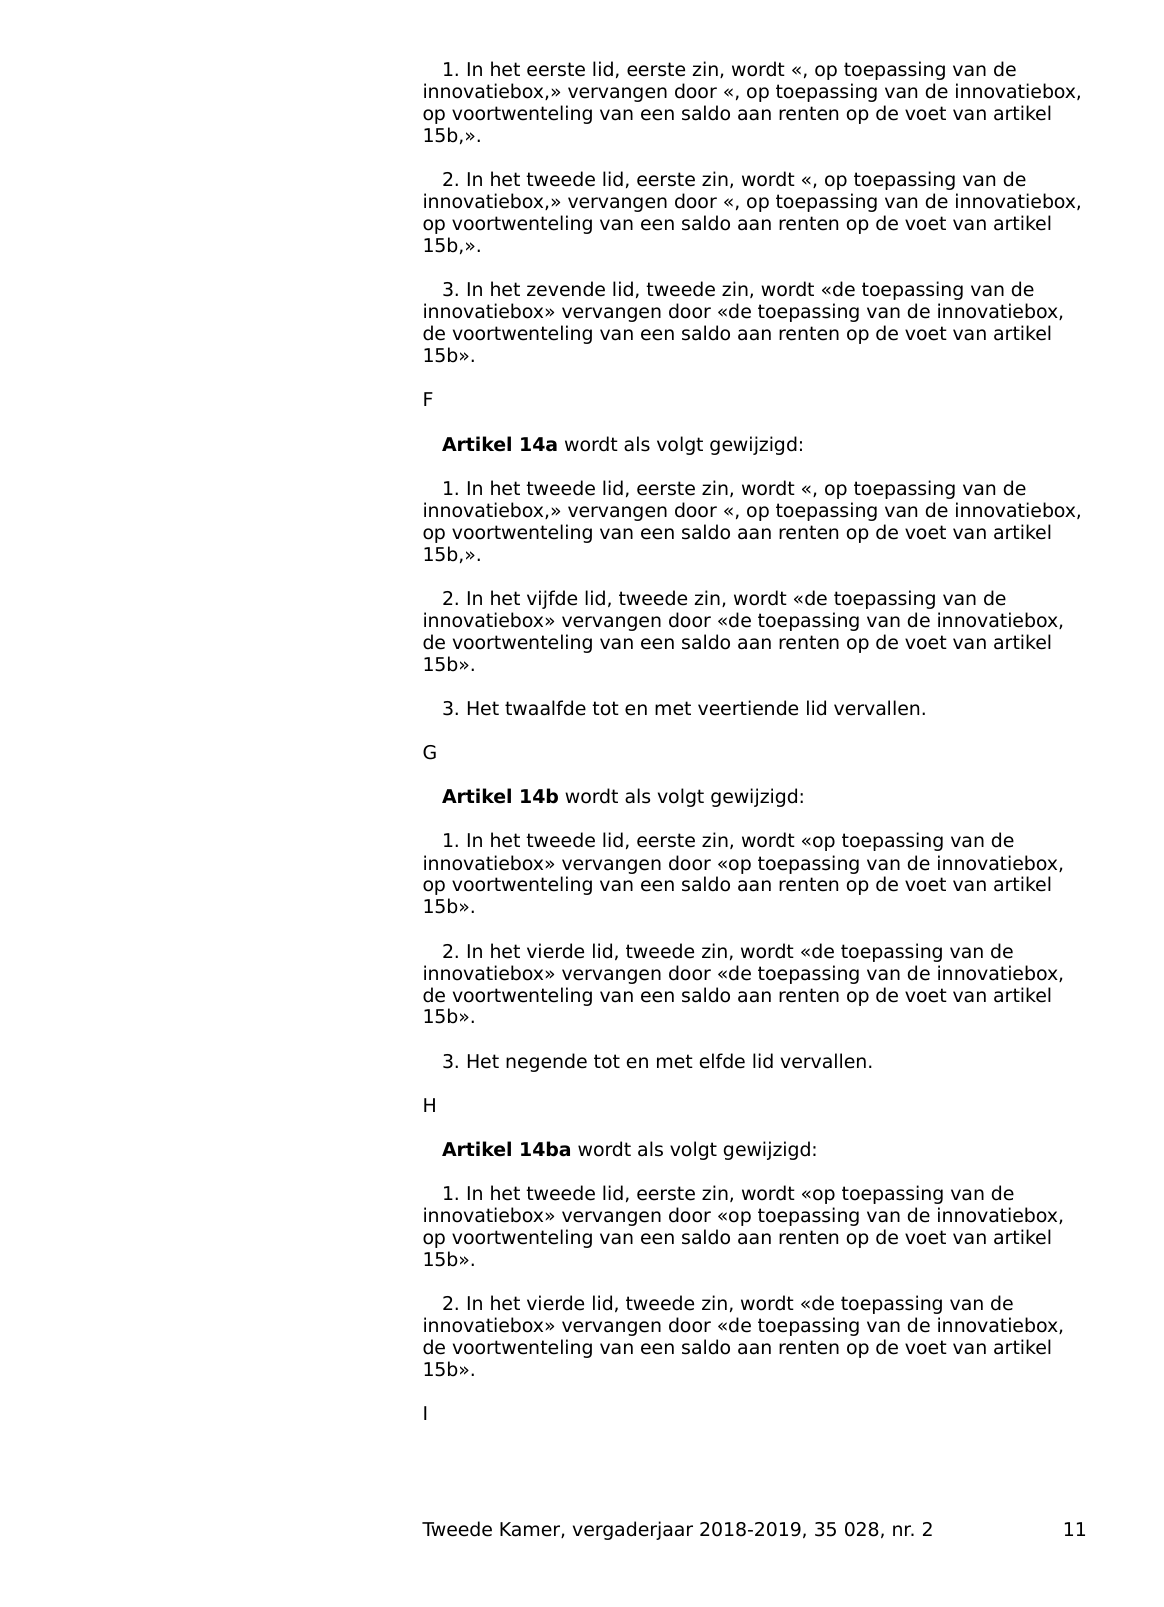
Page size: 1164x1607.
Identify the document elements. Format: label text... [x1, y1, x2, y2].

text 1. In het tweede lid, eerste zin, wordt «, op toepassing van de innovatiebox,» vervangen door «, op toepassing van de innovatiebox, op voortwenteling van een saldo aan renten op de voet van artikel 15b,». [422, 478, 1087, 566]
text 1. In het tweede lid, eerste zin, wordt «op toepassing van de innovatiebox» vervangen door «op toepassing van de innovatiebox, op voortwenteling van een saldo aan renten op de voet van artikel 15b». [422, 830, 1087, 918]
text 3. In het zevende lid, tweede zin, wordt «de toepassing van de innovatiebox» vervangen door «de toepassing van de innovatiebox, de voortwenteling van een saldo aan renten op de voet van artikel 15b». [422, 279, 1087, 367]
text 1. In het tweede lid, eerste zin, wordt «op toepassing van de innovatiebox» vervangen door «op toepassing van de innovatiebox, op voortwenteling van een saldo aan renten op de voet van artikel 15b». [422, 1183, 1087, 1271]
text Artikel 14a wordt als volgt gewijzigd: [422, 433, 1087, 456]
text 3. Het twaalfde tot en met veertiende lid vervallen. [422, 698, 1087, 720]
text 2. In het tweede lid, eerste zin, wordt «, op toepassing van de innovatiebox,» vervangen door «, op toepassing van de innovatiebox, op voortwenteling van een saldo aan renten op de voet van artikel 15b,». [422, 169, 1087, 257]
text 2. In het vierde lid, tweede zin, wordt «de toepassing van de innovatiebox» vervangen door «de toepassing van de innovatiebox, de voortwenteling van een saldo aan renten op de voet van artikel 15b». [422, 1293, 1087, 1381]
text H [422, 1095, 1087, 1117]
text F [422, 389, 1087, 411]
text 2. In het vierde lid, tweede zin, wordt «de toepassing van de innovatiebox» vervangen door «de toepassing van de innovatiebox, de voortwenteling van een saldo aan renten op de voet van artikel 15b». [422, 941, 1087, 1028]
text Artikel 14b wordt als volgt gewijzigd: [422, 786, 1087, 808]
text Artikel 14ba wordt als volgt gewijzigd: [422, 1139, 1087, 1161]
text G [422, 742, 1087, 764]
text 3. Het negende tot en met elfde lid vervallen. [422, 1051, 1087, 1073]
text I [422, 1403, 1087, 1425]
text 1. In het eerste lid, eerste zin, wordt «, op toepassing van de innovatiebox,» vervangen door «, op toepassing van de innovatiebox, op voortwenteling van een saldo aan renten op de voet van artikel 15b,». [422, 59, 1087, 147]
text 2. In het vijfde lid, tweede zin, wordt «de toepassing van de innovatiebox» vervangen door «de toepassing van de innovatiebox, de voortwenteling van een saldo aan renten op de voet van artikel 15b». [422, 588, 1087, 676]
